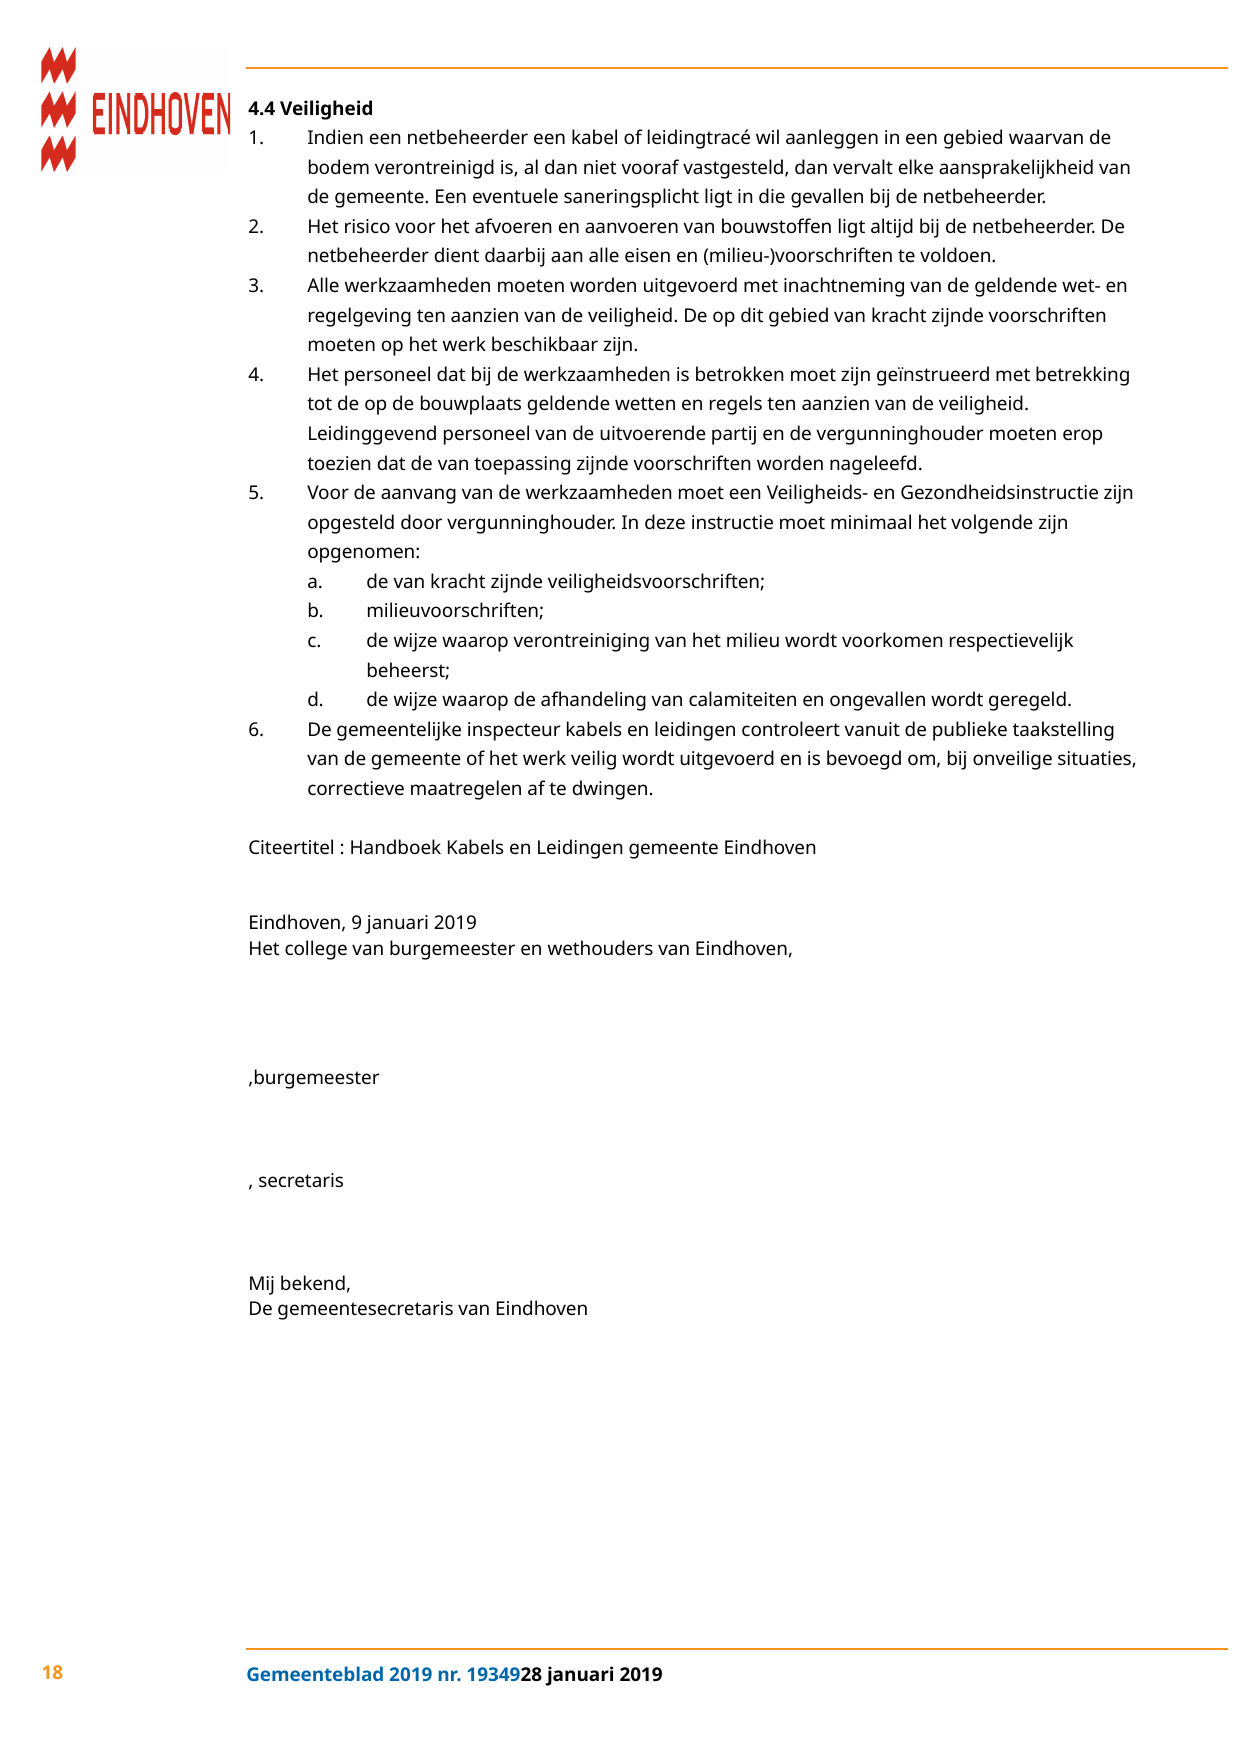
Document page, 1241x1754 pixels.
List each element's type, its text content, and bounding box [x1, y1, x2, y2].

list milieuvoorschriften; [307, 598, 1152, 623]
text , secretaris [248, 1167, 1152, 1193]
list de wijze waarop verontreiniging van het milieu wordt voorkomen respectievelijk beheerst; [307, 627, 1152, 683]
text 4.4 Veiligheid [248, 95, 1152, 121]
text Mij bekend, [248, 1270, 1152, 1296]
text De gemeentesecretaris van Eindhoven [248, 1296, 1152, 1321]
list Voor de aanvang van de werkzaamheden moet een Veiligheids- en Gezondheidsinstructie zijn opgesteld door vergunninghouder. In deze instructie moet minimaal het volgende zijn opgenomen: [248, 479, 1152, 564]
list Alle werkzaamheden moeten worden uitgevoerd met inachtneming van de geldende wet- en regelgeving ten aanzien van de veiligheid. De op dit gebied van kracht zijnde voorschriften moeten op het werk beschikbaar zijn. [248, 272, 1152, 357]
list de wijze waarop de afhandeling van calamiteiten en ongevallen wordt geregeld. [307, 686, 1152, 712]
text Het college van burgemeester en wethouders van Eindhoven, [248, 935, 1152, 961]
text ,burgemeester [248, 1064, 1152, 1090]
list Indien een netbeheerder een kabel of leidingtracé wil aanleggen in een gebied waarvan de bodem verontreinigd is, al dan niet vooraf vastgesteld, dan vervalt elke aansprakelijkheid van de gemeente. Een eventuele saneringsplicht ligt in die gevallen bij de netbeheerder. [248, 124, 1152, 209]
picture [41, 47, 231, 172]
list De gemeentelijke inspecteur kabels en leidingen controleert vanuit de publieke taakstelling van de gemeente of het werk veilig wordt uitgevoerd en is bevoegd om, bij onveilige situaties, correctieve maatregelen af te dwingen. [248, 716, 1152, 801]
list de van kracht zijnde veiligheidsvoorschriften; [307, 568, 1152, 594]
text Eindhoven, 9 januari 2019 [248, 909, 1152, 935]
text Citeertitel : Handboek Kabels en Leidingen gemeente Eindhoven [248, 834, 1152, 860]
list Het personeel dat bij de werkzaamheden is betrokken moet zijn geïnstrueerd met betrekking tot de op de bouwplaats geldende wetten en regels ten aanzien van de veiligheid. Leidinggevend personeel van de uitvoerende partij en de vergunninghouder moeten erop toezien dat de van toepassing zijnde voorschriften worden nageleefd. [248, 361, 1152, 476]
list Het risico voor het afvoeren en aanvoeren van bouwstoffen ligt altijd bij de netbeheerder. De netbeheerder dient daarbij aan alle eisen en (milieu-)voorschriften te voldoen. [248, 213, 1152, 268]
